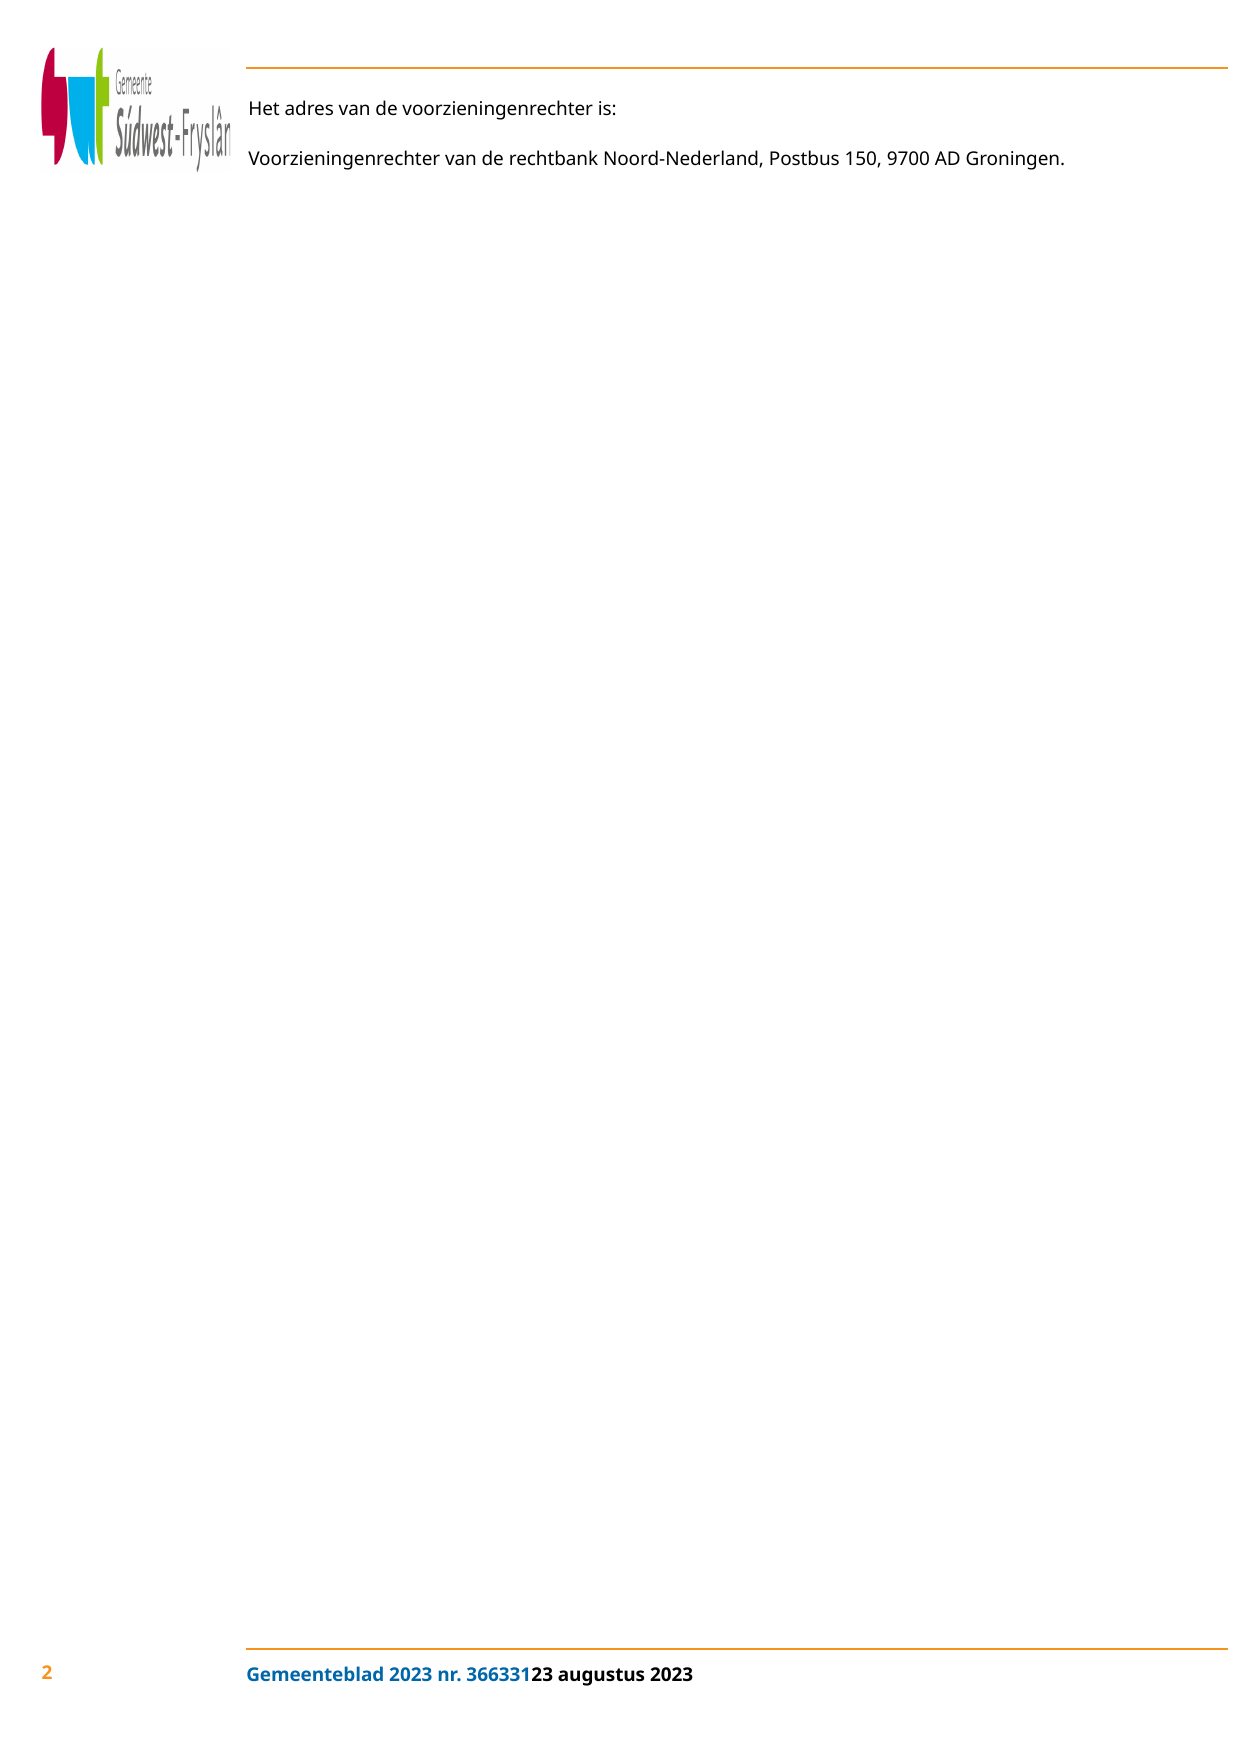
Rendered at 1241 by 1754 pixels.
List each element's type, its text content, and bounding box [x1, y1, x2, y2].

text Voorzieningenrechter van de rechtbank Noord-Nederland, Postbus 150, 9700 AD Groningen. [248, 145, 1152, 171]
picture [41, 47, 231, 172]
text Het adres van de voorzieningenrechter is: [248, 95, 1152, 121]
